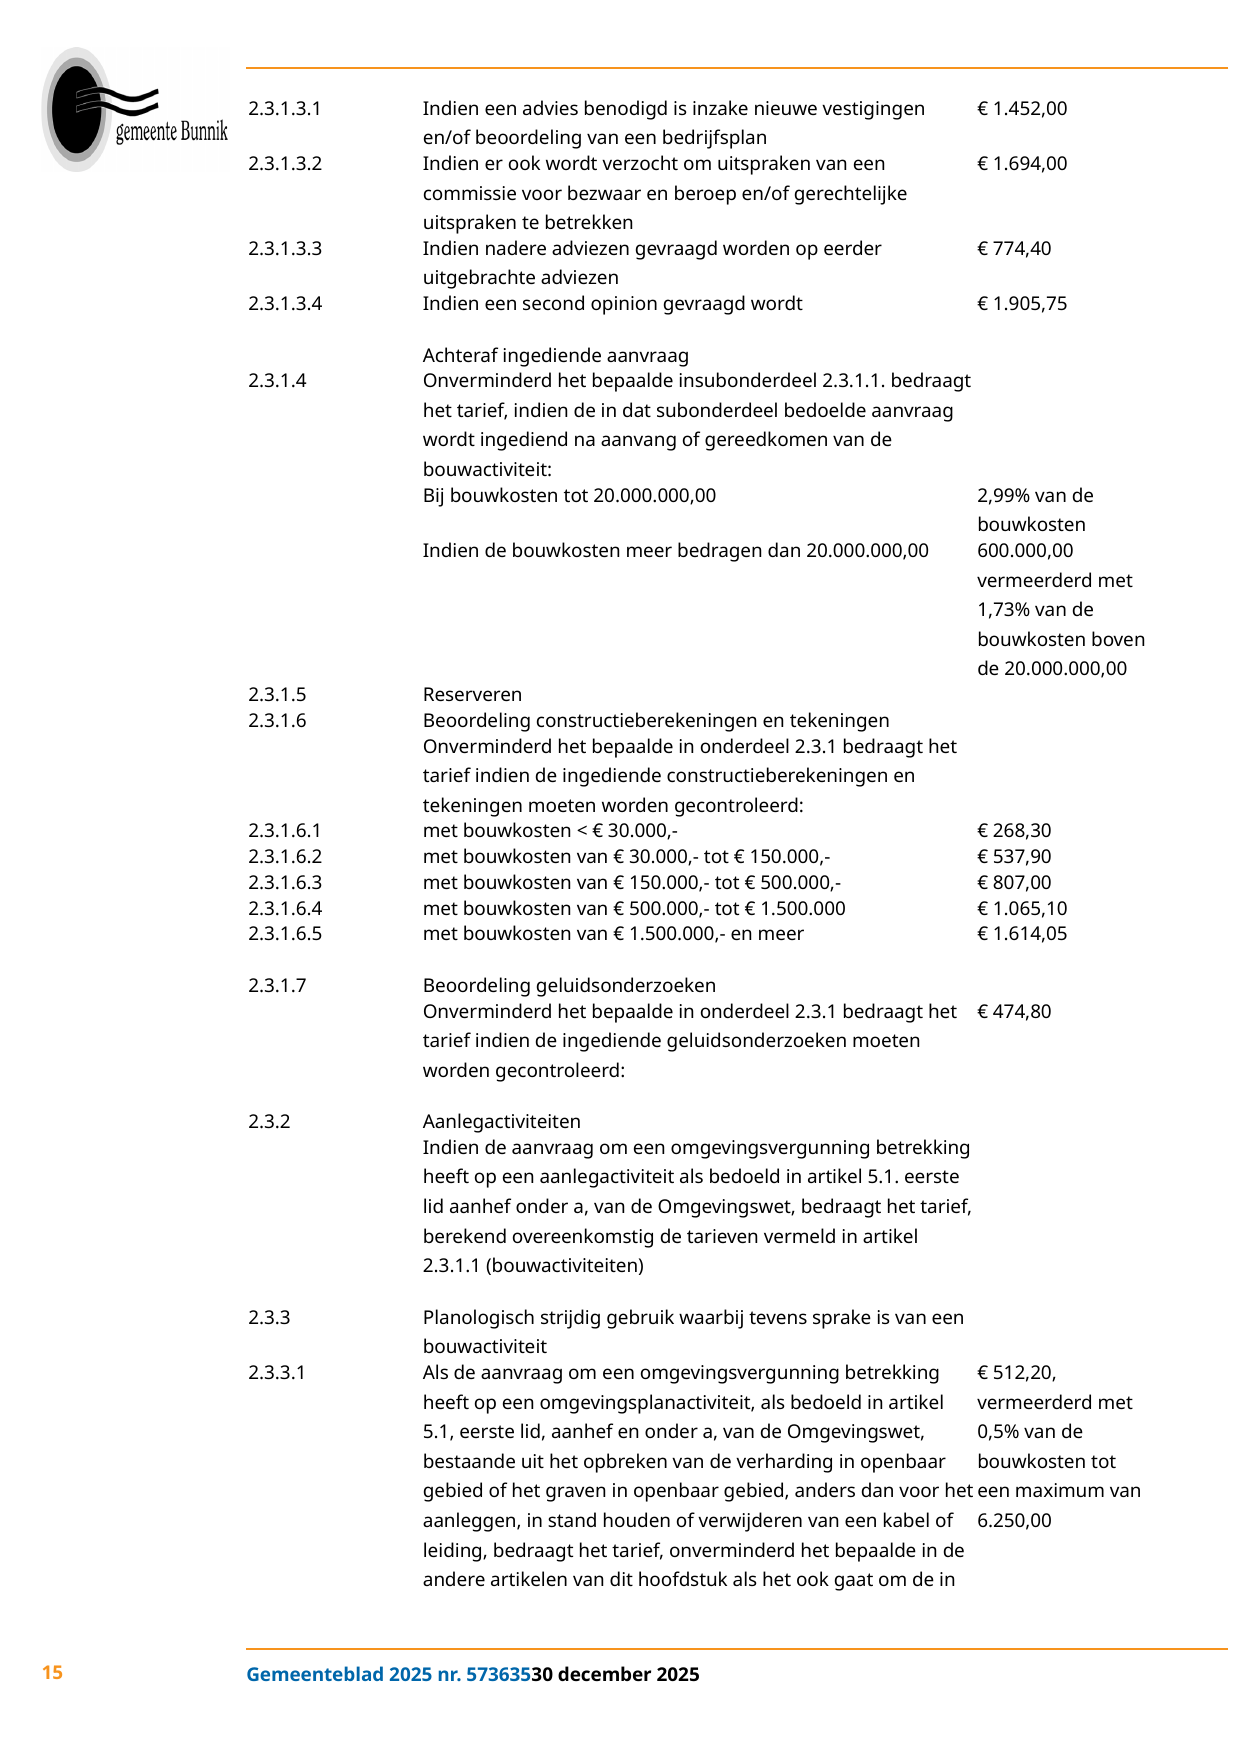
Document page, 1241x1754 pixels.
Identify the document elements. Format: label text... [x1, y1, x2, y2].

table_cell 2.3.3 [248, 1304, 423, 1359]
table_cell [248, 1083, 423, 1108]
table_cell [977, 1278, 1152, 1304]
table_cell met bouwkosten van € 150.000,- tot € 500.000,- [423, 869, 977, 895]
table_cell 2.3.1.6.2 [248, 844, 423, 869]
table_cell [423, 1278, 977, 1304]
table_cell 2.3.1.6 [248, 707, 423, 733]
table_cell [248, 482, 423, 537]
table_cell [248, 946, 423, 972]
table_cell [977, 972, 1152, 998]
table_cell € 1.065,10 [977, 895, 1152, 921]
table_cell 2,99% van de bouwkosten [977, 482, 1152, 537]
table_cell [977, 316, 1152, 342]
table_cell met bouwkosten < € 30.000,- [423, 818, 977, 843]
table_cell [248, 342, 423, 367]
table_cell 2.3.1.3.2 [248, 150, 423, 235]
table_cell Indien er ook wordt verzocht om uitspraken van een commissie voor bezwaar en beroep en/of gerechtelijke uitspraken te betrekken [423, 150, 977, 235]
table_cell 2.3.1.6.1 [248, 818, 423, 843]
table_cell 2.3.1.6.3 [248, 869, 423, 895]
table_cell [977, 733, 1152, 818]
table_cell 2.3.1.6.5 [248, 921, 423, 946]
table_cell [248, 537, 423, 681]
table_cell € 512,20, vermeerderd met 0,5% van de bouwkosten tot een maximum van 6.250,00 [977, 1359, 1152, 1592]
table_cell 2.3.2 [248, 1109, 423, 1134]
table_cell 2.3.1.3.1 [248, 95, 423, 150]
table_cell € 774,40 [977, 235, 1152, 290]
table_cell Indien nadere adviezen gevraagd worden op eerder uitgebrachte adviezen [423, 235, 977, 290]
table_cell € 1.905,75 [977, 290, 1152, 316]
table_cell € 474,80 [977, 998, 1152, 1083]
table_cell 2.3.1.7 [248, 972, 423, 998]
picture [41, 47, 231, 172]
table_cell Beoordeling constructieberekeningen en tekeningen [423, 707, 977, 733]
table_cell € 1.614,05 [977, 921, 1152, 946]
table_cell 2.3.1.6.4 [248, 895, 423, 921]
table_cell Indien de bouwkosten meer bedragen dan 20.000.000,00 [423, 537, 977, 681]
table_cell [977, 342, 1152, 367]
table_cell [977, 1304, 1152, 1359]
table_cell [248, 316, 423, 342]
table_cell € 1.694,00 [977, 150, 1152, 235]
table_cell [977, 707, 1152, 733]
table_cell [248, 1278, 423, 1304]
table_cell [977, 368, 1152, 482]
table_cell € 537,90 [977, 844, 1152, 869]
table_cell Planologisch strijdig gebruik waarbij tevens sprake is van een bouwactiviteit [423, 1304, 977, 1359]
table_cell [248, 998, 423, 1083]
table_cell [248, 1134, 423, 1278]
table_cell met bouwkosten van € 30.000,- tot € 150.000,- [423, 844, 977, 869]
table_cell Aanlegactiviteiten [423, 1109, 977, 1134]
table_cell Achteraf ingediende aanvraag [423, 342, 977, 367]
table_cell Onverminderd het bepaalde insubonderdeel 2.3.1.1. bedraagt het tarief, indien de in dat subonderdeel bedoelde aanvraag wordt ingediend na aanvang of gereedkomen van de bouwactiviteit: [423, 368, 977, 482]
table_cell Beoordeling geluidsonderzoeken [423, 972, 977, 998]
table_cell Onverminderd het bepaalde in onderdeel 2.3.1 bedraagt het tarief indien de ingediende constructieberekeningen en tekeningen moeten worden gecontroleerd: [423, 733, 977, 818]
table_cell 600.000,00 vermeerderd met 1,73% van de bouwkosten boven de 20.000.000,00 [977, 537, 1152, 681]
table_cell met bouwkosten van € 1.500.000,- en meer [423, 921, 977, 946]
table_cell € 1.452,00 [977, 95, 1152, 150]
table_cell met bouwkosten van € 500.000,- tot € 1.500.000 [423, 895, 977, 921]
table_cell [977, 1083, 1152, 1108]
table_cell Indien een advies benodigd is inzake nieuwe vestigingen en/of beoordeling van een bedrijfsplan [423, 95, 977, 150]
table_cell Indien een second opinion gevraagd wordt [423, 290, 977, 316]
table_cell Onverminderd het bepaalde in onderdeel 2.3.1 bedraagt het tarief indien de ingediende geluidsonderzoeken moeten worden gecontroleerd: [423, 998, 977, 1083]
table_cell 2.3.1.4 [248, 368, 423, 482]
table_cell [977, 681, 1152, 707]
table_cell € 268,30 [977, 818, 1152, 843]
table_cell 2.3.1.3.3 [248, 235, 423, 290]
table_cell Bij bouwkosten tot 20.000.000,00 [423, 482, 977, 537]
table_cell 2.3.1.5 [248, 681, 423, 707]
table_cell 2.3.3.1 [248, 1359, 423, 1592]
table_cell [977, 1109, 1152, 1134]
table_cell € 807,00 [977, 869, 1152, 895]
table_cell Als de aanvraag om een omgevingsvergunning betrekking heeft op een omgevingsplanactiviteit, als bedoeld in artikel 5.1, eerste lid, aanhef en onder a, van de Omgevingswet, bestaande uit het opbreken van de verharding in openbaar gebied of het graven in openbaar gebied, anders dan voor het aanleggen, in stand houden of verwijderen van een kabel of leiding, bedraagt het tarief, onverminderd het bepaalde in de andere artikelen van dit hoofdstuk als het ook gaat om de in [423, 1359, 977, 1592]
table_cell [977, 946, 1152, 972]
table_cell [248, 733, 423, 818]
table_cell 2.3.1.3.4 [248, 290, 423, 316]
table_cell [423, 316, 977, 342]
table_cell [977, 1134, 1152, 1278]
table_cell Reserveren [423, 681, 977, 707]
table_cell [423, 946, 977, 972]
table_cell [423, 1083, 977, 1108]
table_cell Indien de aanvraag om een omgevingsvergunning betrekking heeft op een aanlegactiviteit als bedoeld in artikel 5.1. eerste lid aanhef onder a, van de Omgevingswet, bedraagt het tarief, berekend overeenkomstig de tarieven vermeld in artikel 2.3.1.1 (bouwactiviteiten) [423, 1134, 977, 1278]
